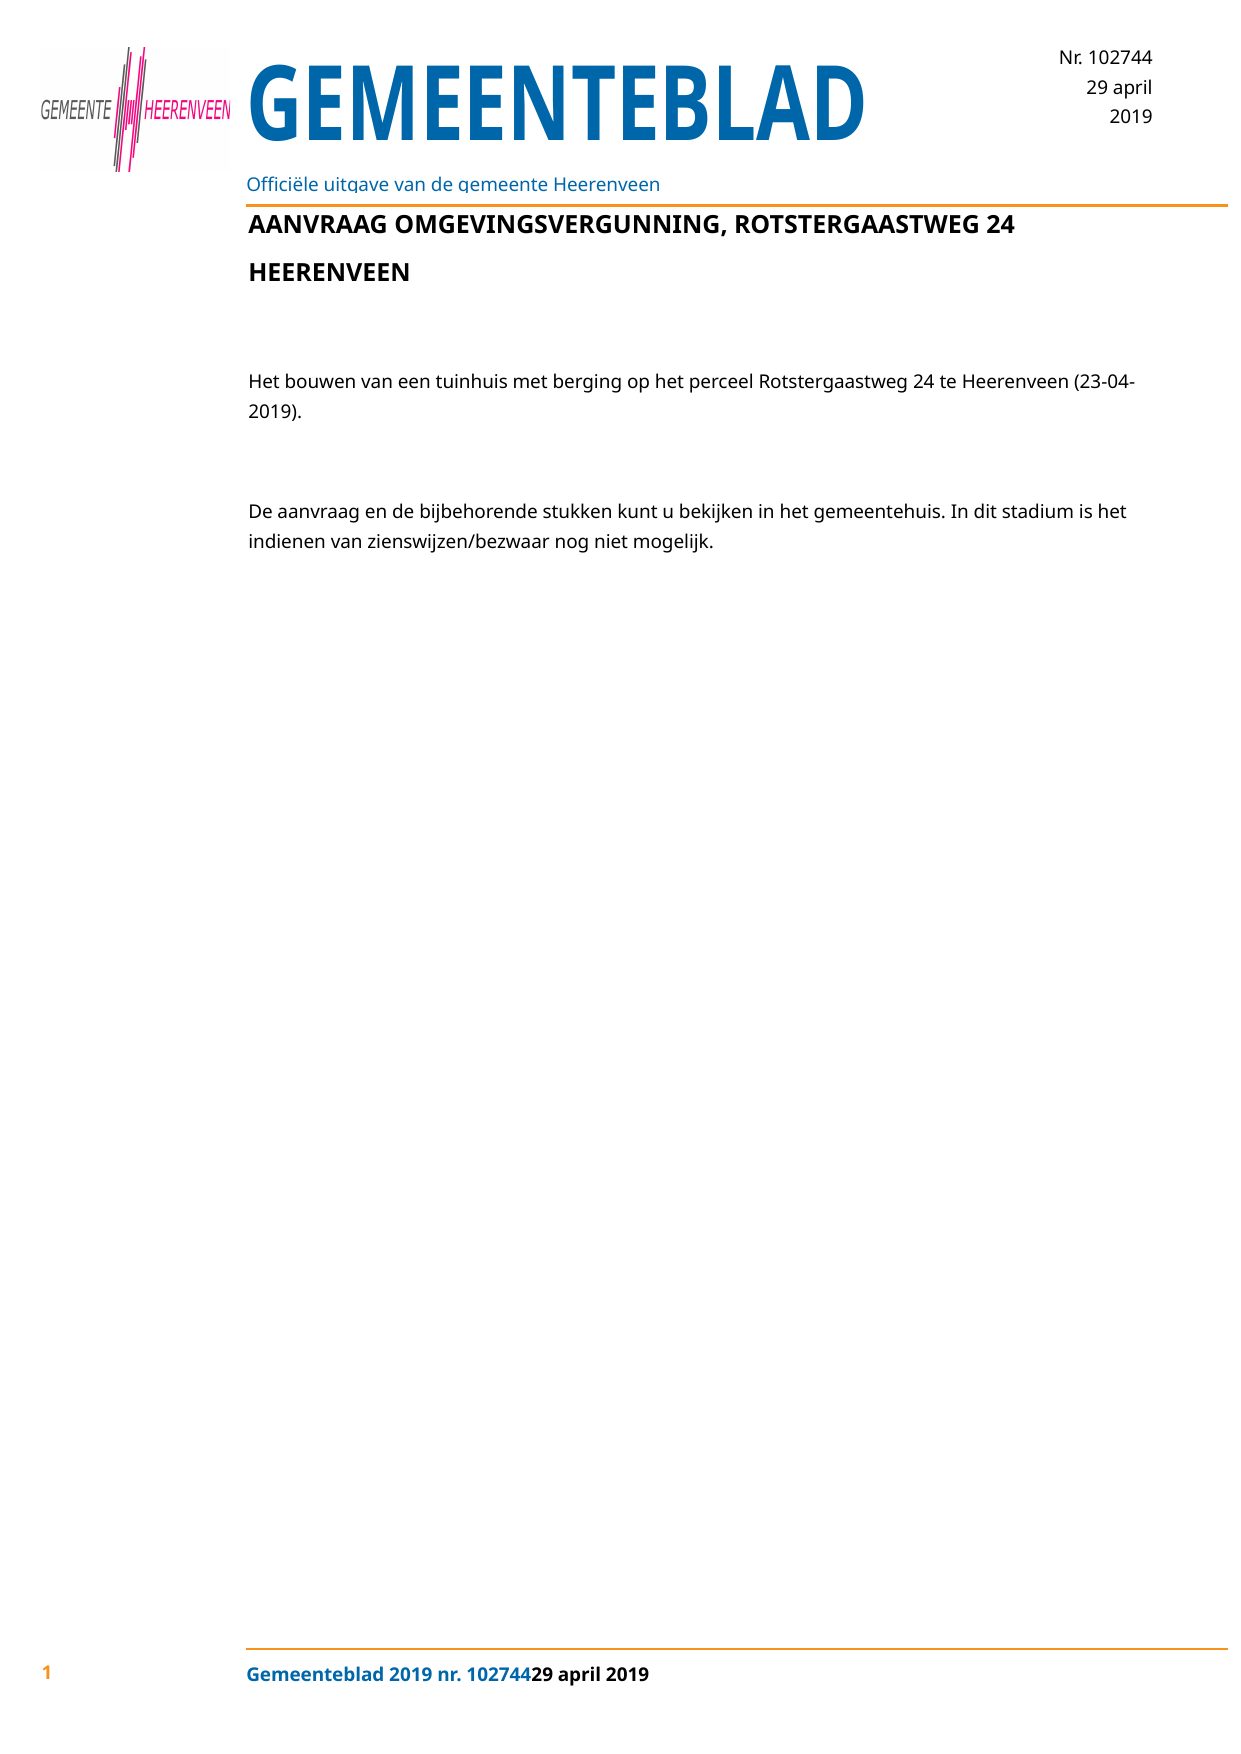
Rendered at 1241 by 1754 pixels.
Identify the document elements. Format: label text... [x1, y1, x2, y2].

picture [41, 47, 231, 172]
text Het bouwen van een tuinhuis met berging op het perceel Rotstergaastweg 24 te Heerenveen (23-04-2019). [248, 368, 1152, 424]
text AANVRAAG OMGEVINGSVERGUNNING, ROTSTERGAASTWEG 24 HEERENVEEN [248, 207, 1152, 288]
text De aanvraag en de bijbehorende stukken kunt u bekijken in het gemeentehuis. In dit stadium is het indienen van zienswijzen/bezwaar nog niet mogelijk. [248, 499, 1152, 554]
